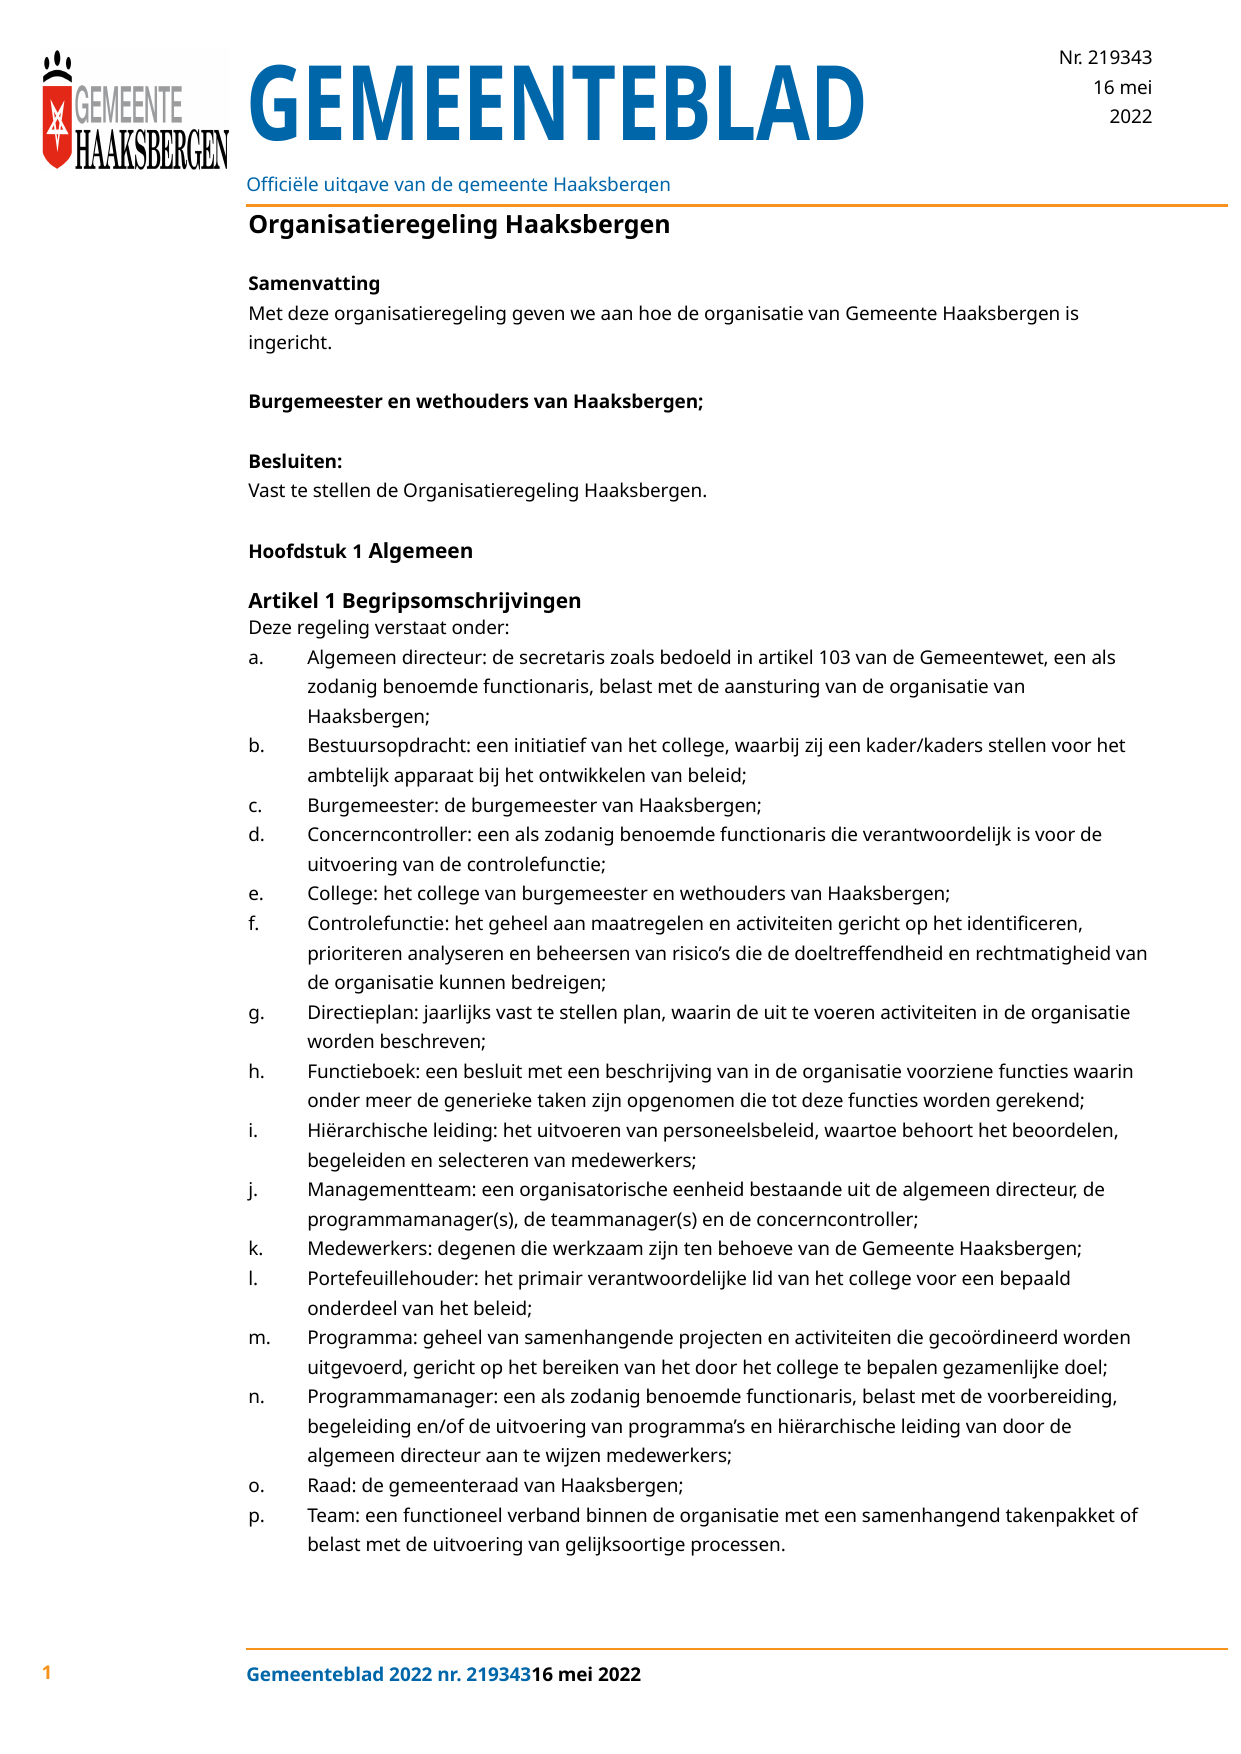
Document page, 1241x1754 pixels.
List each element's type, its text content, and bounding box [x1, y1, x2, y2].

list Programma: geheel van samenhangende projecten en activiteiten die gecoördineerd worden uitgevoerd, gericht op het bereiken van het door het college te bepalen gezamenlijke doel; [248, 1324, 1152, 1379]
list Portefeuillehouder: het primair verantwoordelijke lid van het college voor een bepaald onderdeel van het beleid; [248, 1265, 1152, 1320]
list Algemeen directeur: de secretaris zoals bedoeld in artikel 103 van de Gemeentewet, een als zodanig benoemde functionaris, belast met de aansturing van de organisatie van Haaksbergen; [248, 644, 1152, 729]
list Functieboek: een besluit met een beschrijving van in de organisatie voorziene functies waarin onder meer de generieke taken zijn opgenomen die tot deze functies worden gerekend; [248, 1058, 1152, 1113]
list Hiërarchische leiding: het uitvoeren van personeelsbeleid, waartoe behoort het beoordelen, begeleiden en selecteren van medewerkers; [248, 1117, 1152, 1172]
list Burgemeester: de burgemeester van Haaksbergen; [248, 792, 1152, 817]
text Artikel 1 Begripsomschrijvingen [248, 586, 1152, 614]
list Medewerkers: degenen die werkzaam zijn ten behoeve van de Gemeente Haaksbergen; [248, 1236, 1152, 1261]
text Met deze organisatieregeling geven we aan hoe de organisatie van Gemeente Haaksbergen is ingericht. [248, 300, 1152, 355]
list Concerncontroller: een als zodanig benoemde functionaris die verantwoordelijk is voor de uitvoering van de controlefunctie; [248, 821, 1152, 877]
text Burgemeester en wethouders van Haaksbergen; [248, 389, 1152, 414]
list College: het college van burgemeester en wethouders van Haaksbergen; [248, 881, 1152, 906]
text Vast te stellen de Organisatieregeling Haaksbergen. [248, 477, 1152, 503]
text Samenvatting [248, 270, 1152, 296]
list Controlefunctie: het geheel aan maatregelen en activiteiten gericht op het identificeren, prioriteren analyseren en beheersen van risico’s die de doeltreffendheid en rechtmatigheid van de organisatie kunnen bedreigen; [248, 910, 1152, 995]
list Programmamanager: een als zodanig benoemde functionaris, belast met de voorbereiding, begeleiding en/of de uitvoering van programma’s en hiërarchische leiding van door de algemeen directeur aan te wijzen medewerkers; [248, 1383, 1152, 1468]
list Managementteam: een organisatorische eenheid bestaande uit de algemeen directeur, de programmamanager(s), de teammanager(s) en de concerncontroller; [248, 1176, 1152, 1232]
picture [41, 47, 231, 172]
list Team: een functioneel verband binnen de organisatie met een samenhangend takenpakket of belast met de uitvoering van gelijksoortige processen. [248, 1502, 1152, 1557]
text Organisatieregeling Haaksbergen [248, 207, 1152, 241]
text Hoofdstuk 1 Algemeen [248, 537, 1152, 565]
list Bestuursopdracht: een initiatief van het college, waarbij zij een kader/kaders stellen voor het ambtelijk apparaat bij het ontwikkelen van beleid; [248, 733, 1152, 788]
list Raad: de gemeenteraad van Haaksbergen; [248, 1472, 1152, 1498]
text Besluiten: [248, 448, 1152, 473]
list Directieplan: jaarlijks vast te stellen plan, waarin de uit te voeren activiteiten in de organisatie worden beschreven; [248, 999, 1152, 1054]
text Deze regeling verstaat onder: [248, 614, 1152, 640]
